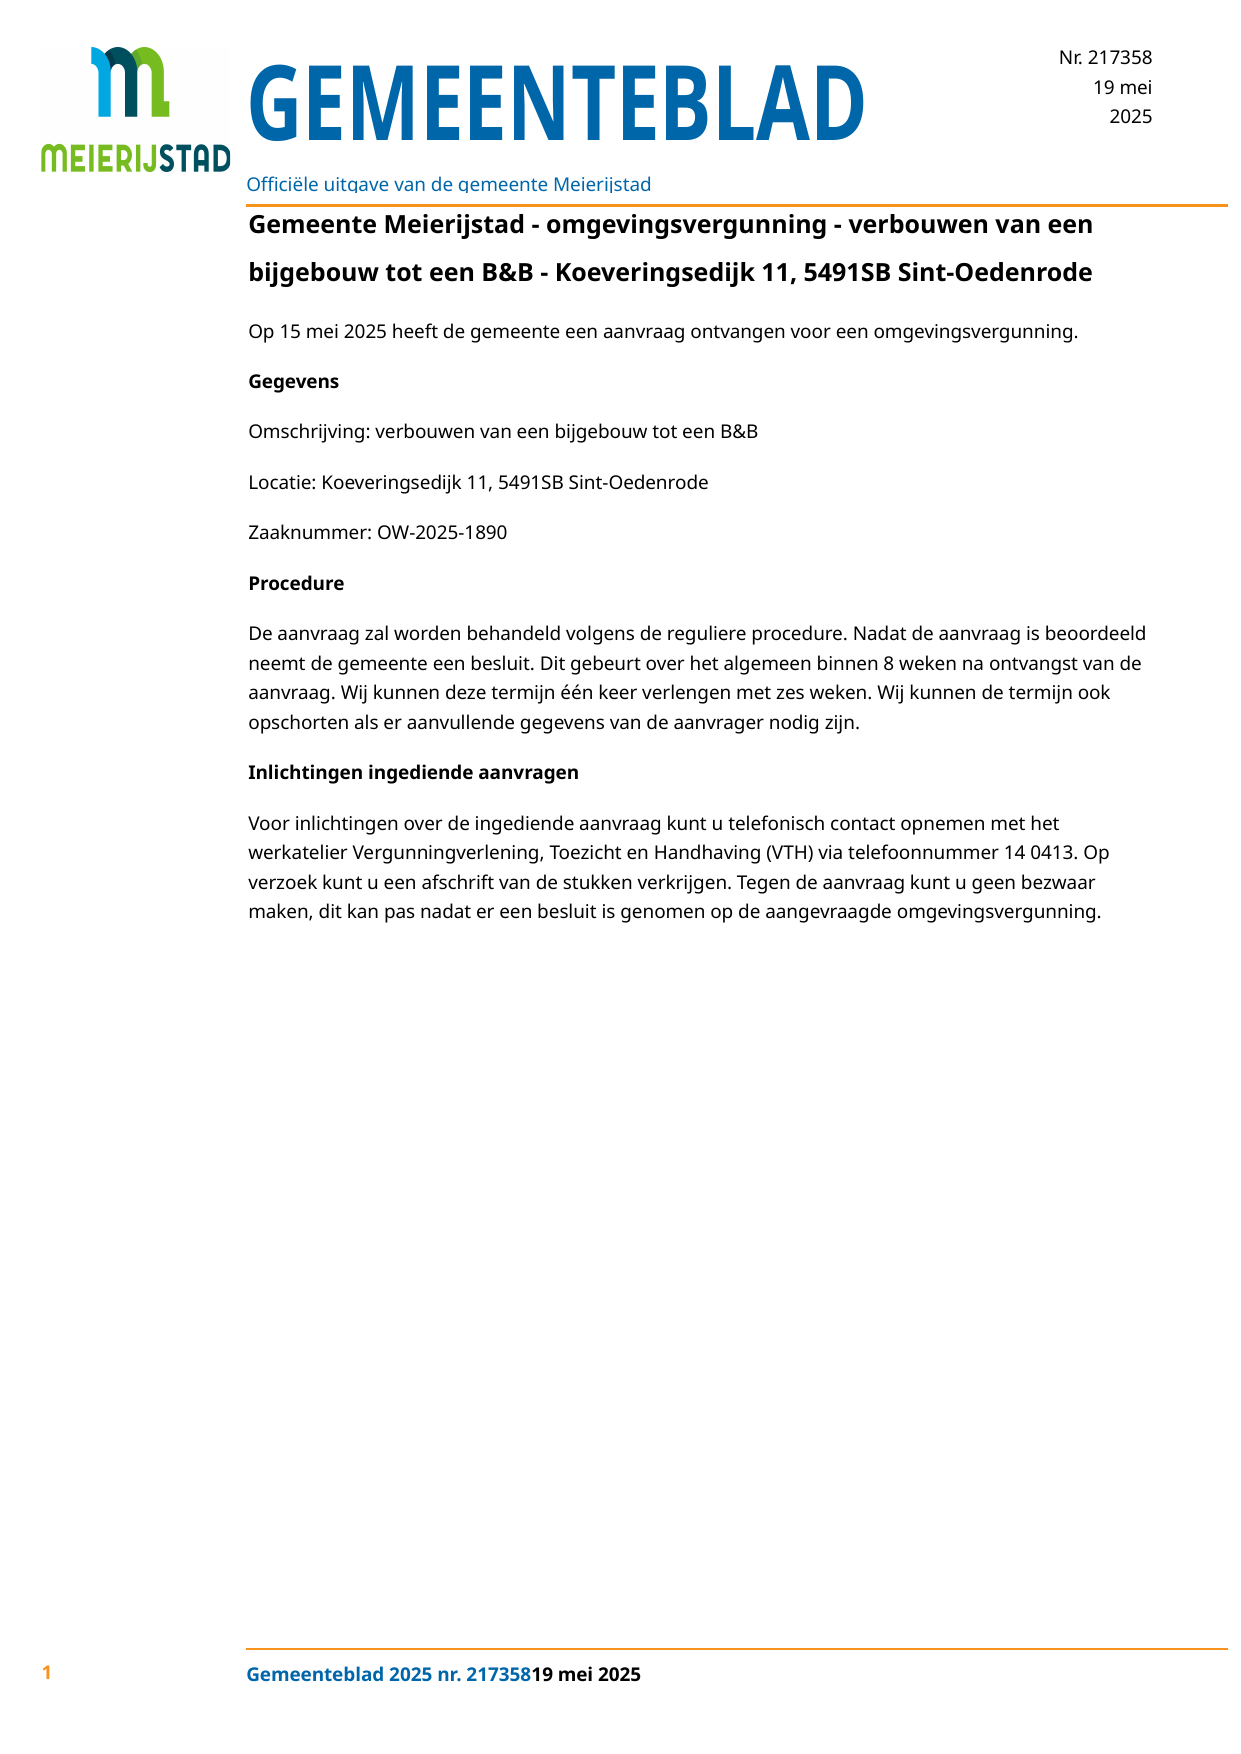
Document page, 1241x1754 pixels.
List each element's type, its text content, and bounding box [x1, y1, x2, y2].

text Gemeente Meierijstad - omgevingsvergunning - verbouwen van een bijgebouw tot een B&B - Koeveringsedijk 11, 5491SB Sint-Oedenrode [248, 207, 1152, 288]
text Op 15 mei 2025 heeft de gemeente een aanvraag ontvangen voor een omgevingsvergunning. [248, 318, 1152, 344]
text Locatie: Koeveringsedijk 11, 5491SB Sint-Oedenrode [248, 469, 1152, 495]
text Zaaknummer: OW-2025-1890 [248, 519, 1152, 545]
text Gegevens [248, 368, 1152, 394]
text Voor inlichtingen over de ingediende aanvraag kunt u telefonisch contact opnemen met het werkatelier Vergunningverlening, Toezicht en Handhaving (VTH) via telefoonnummer 14 0413. Op verzoek kunt u een afschrift van de stukken verkrijgen. Tegen de aanvraag kunt u geen bezwaar maken, dit kan pas nadat er een besluit is genomen op de aangevraagde omgevingsvergunning. [248, 810, 1152, 924]
text De aanvraag zal worden behandeld volgens de reguliere procedure. Nadat de aanvraag is beoordeeld neemt de gemeente een besluit. Dit gebeurt over het algemeen binnen 8 weken na ontvangst van de aanvraag. Wij kunnen deze termijn één keer verlengen met zes weken. Wij kunnen de termijn ook opschorten als er aanvullende gegevens van de aanvrager nodig zijn. [248, 620, 1152, 735]
text Inlichtingen ingediende aanvragen [248, 759, 1152, 785]
text Procedure [248, 570, 1152, 596]
text Omschrijving: verbouwen van een bijgebouw tot een B&B [248, 419, 1152, 444]
picture [41, 47, 231, 172]
